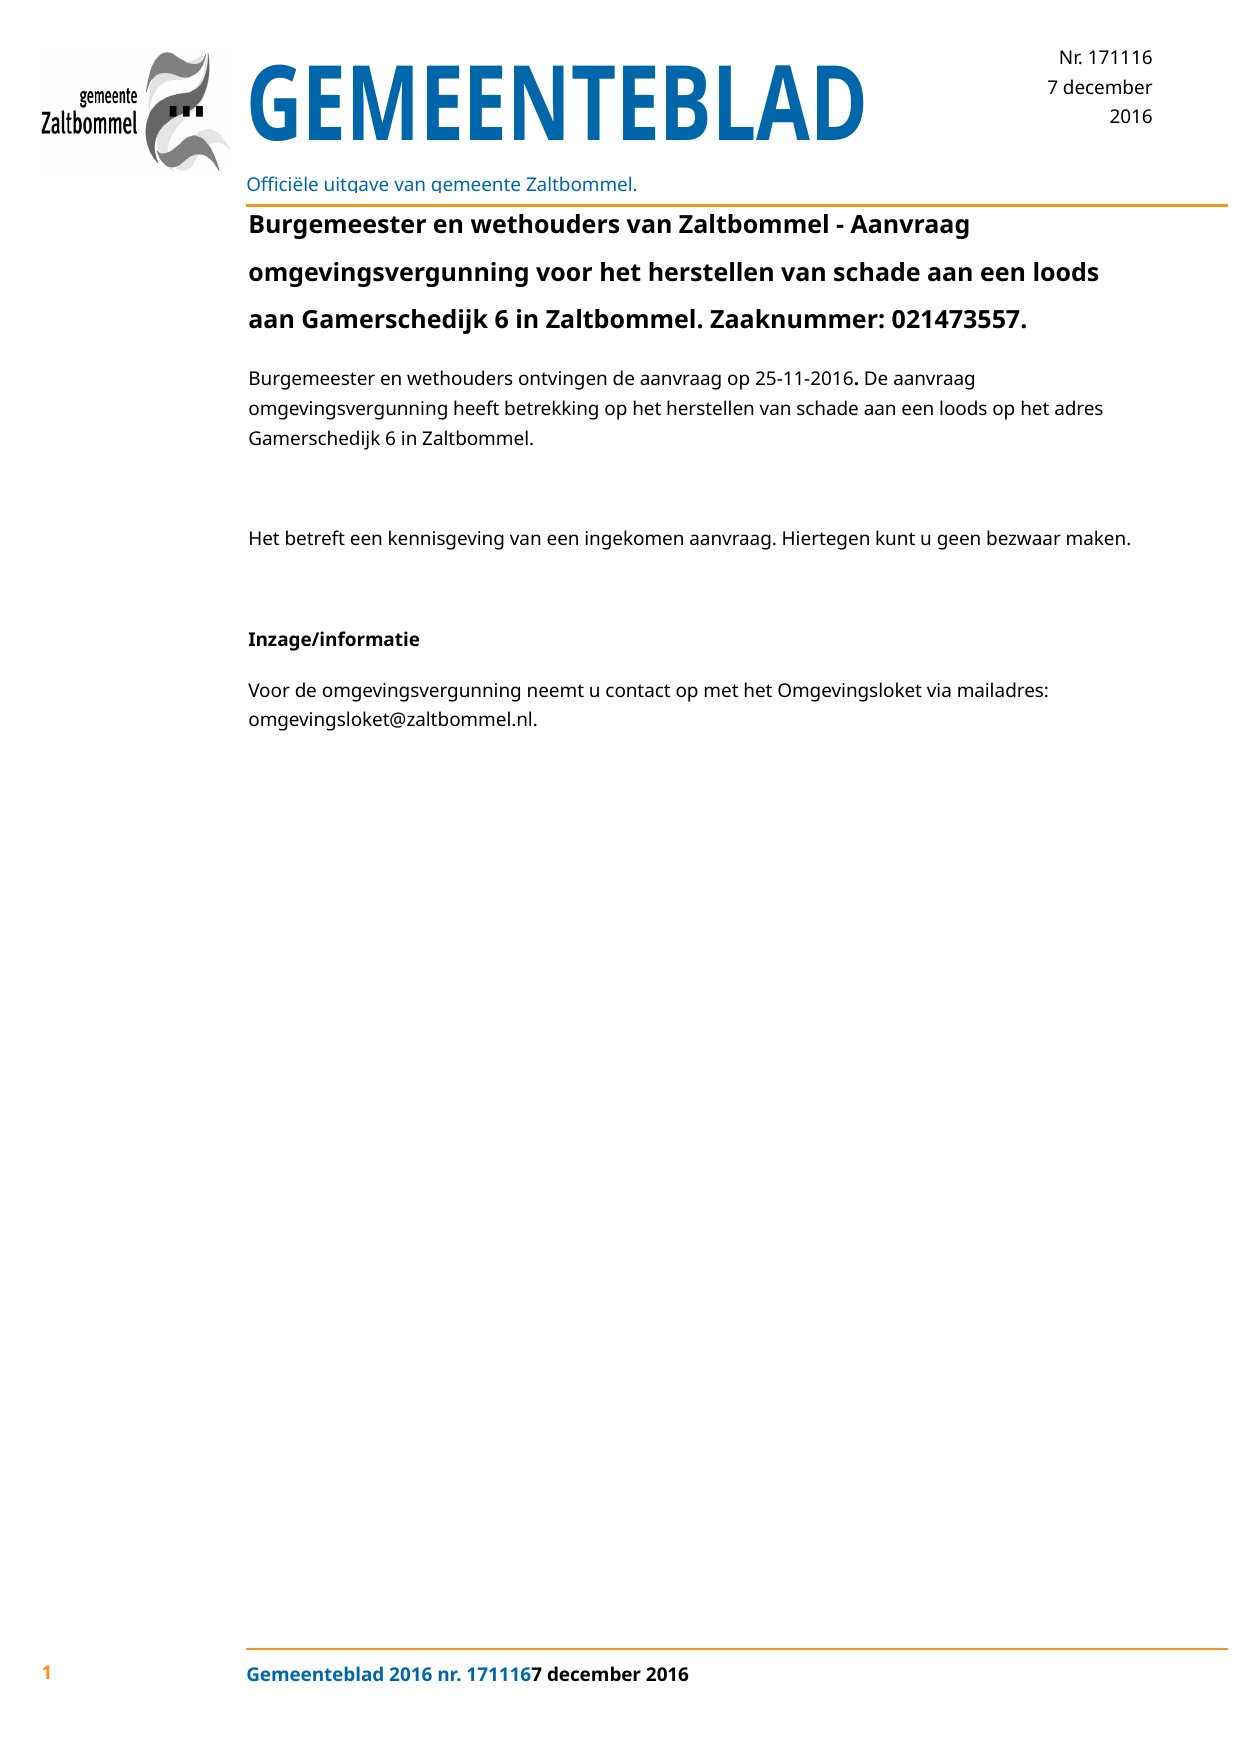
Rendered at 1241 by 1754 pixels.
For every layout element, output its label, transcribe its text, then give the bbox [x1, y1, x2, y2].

picture [41, 47, 231, 172]
text Het betreft een kennisgeving van een ingekomen aanvraag. Hiertegen kunt u geen bezwaar maken. [248, 526, 1152, 551]
text Inzage/informatie [248, 626, 1152, 652]
text Voor de omgevingsvergunning neemt u contact op met het Omgevingsloket via mailadres: omgevingsloket@zaltbommel.nl. [248, 677, 1152, 732]
text Burgemeester en wethouders ontvingen de aanvraag op 25-11-2016. De aanvraag omgevingsvergunning heeft betrekking op het herstellen van schade aan een loods op het adres Gamerschedijk 6 in Zaltbommel. [248, 366, 1152, 450]
text Burgemeester en wethouders van Zaltbommel - Aanvraag omgevingsvergunning voor het herstellen van schade aan een loods aan Gamerschedijk 6 in Zaltbommel. Zaaknummer: 021473557. [248, 207, 1152, 336]
